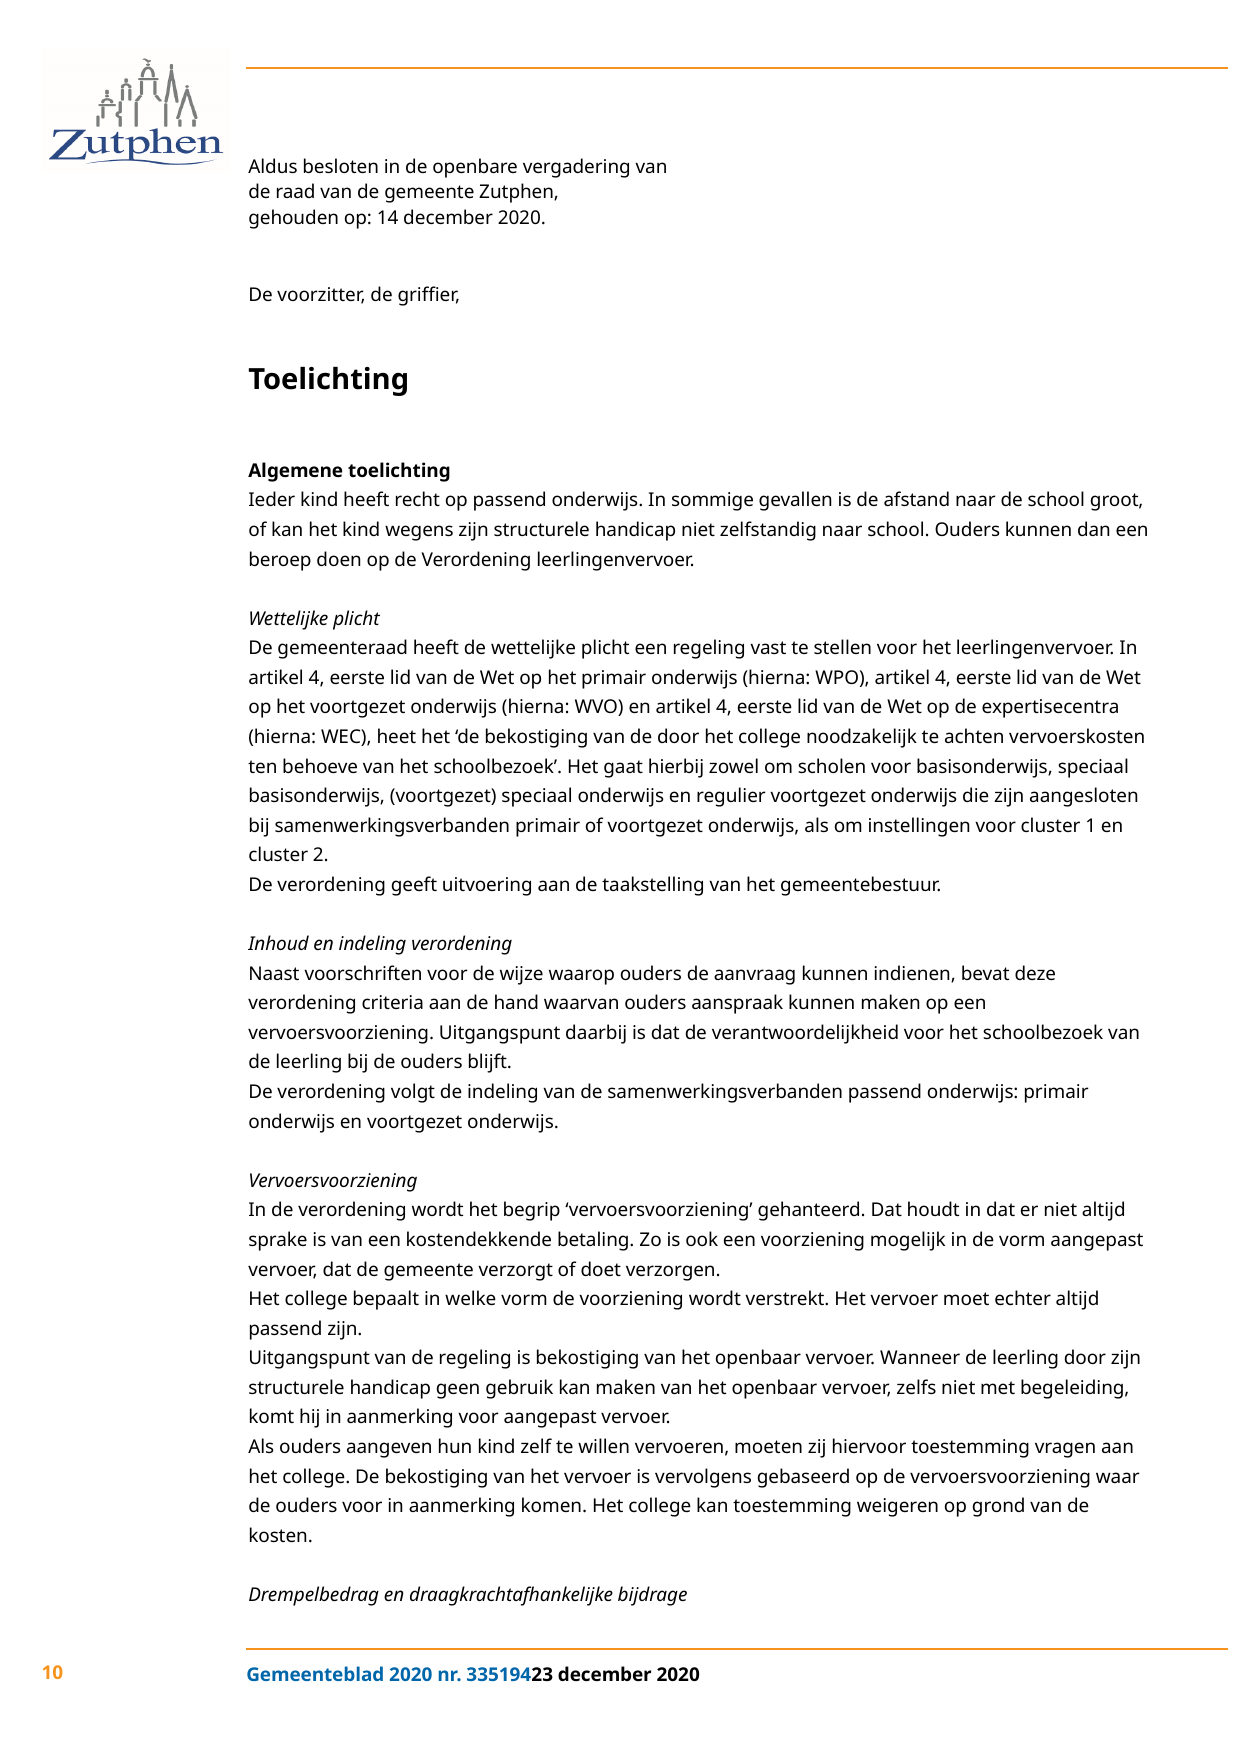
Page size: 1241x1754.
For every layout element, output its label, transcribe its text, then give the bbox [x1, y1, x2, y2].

text Drempelbedrag en draagkrachtafhankelijke bijdrage [248, 1581, 1152, 1607]
text Inhoud en indeling verordening [248, 930, 1152, 956]
text Aldus besloten in de openbare vergadering van [248, 153, 1152, 178]
text In de verordening wordt het begrip ‘vervoersvoorziening’ gehanteerd. Dat houdt in dat er niet altijd sprake is van een kostendekkende betaling. Zo is ook een voorziening mogelijk in de vorm aangepast vervoer, dat de gemeente verzorgt of doet verzorgen. [248, 1197, 1152, 1282]
text De verordening geeft uitvoering aan de taakstelling van het gemeentebestuur. [248, 871, 1152, 897]
text Wettelijke plicht [248, 605, 1152, 631]
text De verordening volgt de indeling van de samenwerkingsverbanden passend onderwijs: primair onderwijs en voortgezet onderwijs. [248, 1078, 1152, 1134]
text Toelichting [248, 359, 1152, 398]
text Uitgangspunt van de regeling is bekostiging van het openbaar vervoer. Wanneer de leerling door zijn structurele handicap geen gebruik kan maken van het openbaar vervoer, zelfs niet met begeleiding, komt hij in aanmerking voor aangepast vervoer. [248, 1344, 1152, 1429]
text De gemeenteraad heeft de wettelijke plicht een regeling vast te stellen voor het leerlingenvervoer. In artikel 4, eerste lid van de Wet op het primair onderwijs (hierna: WPO), artikel 4, eerste lid van de Wet op het voortgezet onderwijs (hierna: WVO) en artikel 4, eerste lid van de Wet op de expertisecentra (hierna: WEC), heet het ‘de bekostiging van de door het college noodzakelijk te achten vervoerskosten ten behoeve van het schoolbezoek’. Het gaat hierbij zowel om scholen voor basisonderwijs, speciaal basisonderwijs, (voortgezet) speciaal onderwijs en regulier voortgezet onderwijs die zijn aangesloten bij samenwerkingsverbanden primair of voortgezet onderwijs, als om instellingen voor cluster 1 en cluster 2. [248, 634, 1152, 867]
text gehouden op: 14 december 2020. [248, 204, 1152, 230]
text Als ouders aangeven hun kind zelf te willen vervoeren, moeten zij hiervoor toestemming vragen aan het college. De bekostiging van het vervoer is vervolgens gebaseerd op de vervoersvoorziening waar de ouders voor in aanmerking komen. Het college kan toestemming weigeren op grond van de kosten. [248, 1433, 1152, 1548]
text De voorzitter, de griffier, [248, 281, 1152, 307]
text Ieder kind heeft recht op passend onderwijs. In sommige gevallen is de afstand naar de school groot, of kan het kind wegens zijn structurele handicap niet zelfstandig naar school. Ouders kunnen dan een beroep doen op de Verordening leerlingenvervoer. [248, 487, 1152, 572]
text Naast voorschriften voor de wijze waarop ouders de aanvraag kunnen indienen, bevat deze verordening criteria aan de hand waarvan ouders aanspraak kunnen maken op een vervoersvoorziening. Uitgangspunt daarbij is dat de verantwoordelijkheid voor het schoolbezoek van de leerling bij de ouders blijft. [248, 960, 1152, 1074]
text Het college bepaalt in welke vorm de voorziening wordt verstrekt. Het vervoer moet echter altijd passend zijn. [248, 1285, 1152, 1341]
text Algemene toelichting [248, 457, 1152, 483]
text de raad van de gemeente Zutphen, [248, 178, 1152, 204]
picture [41, 47, 231, 172]
text Vervoersvoorziening [248, 1167, 1152, 1193]
